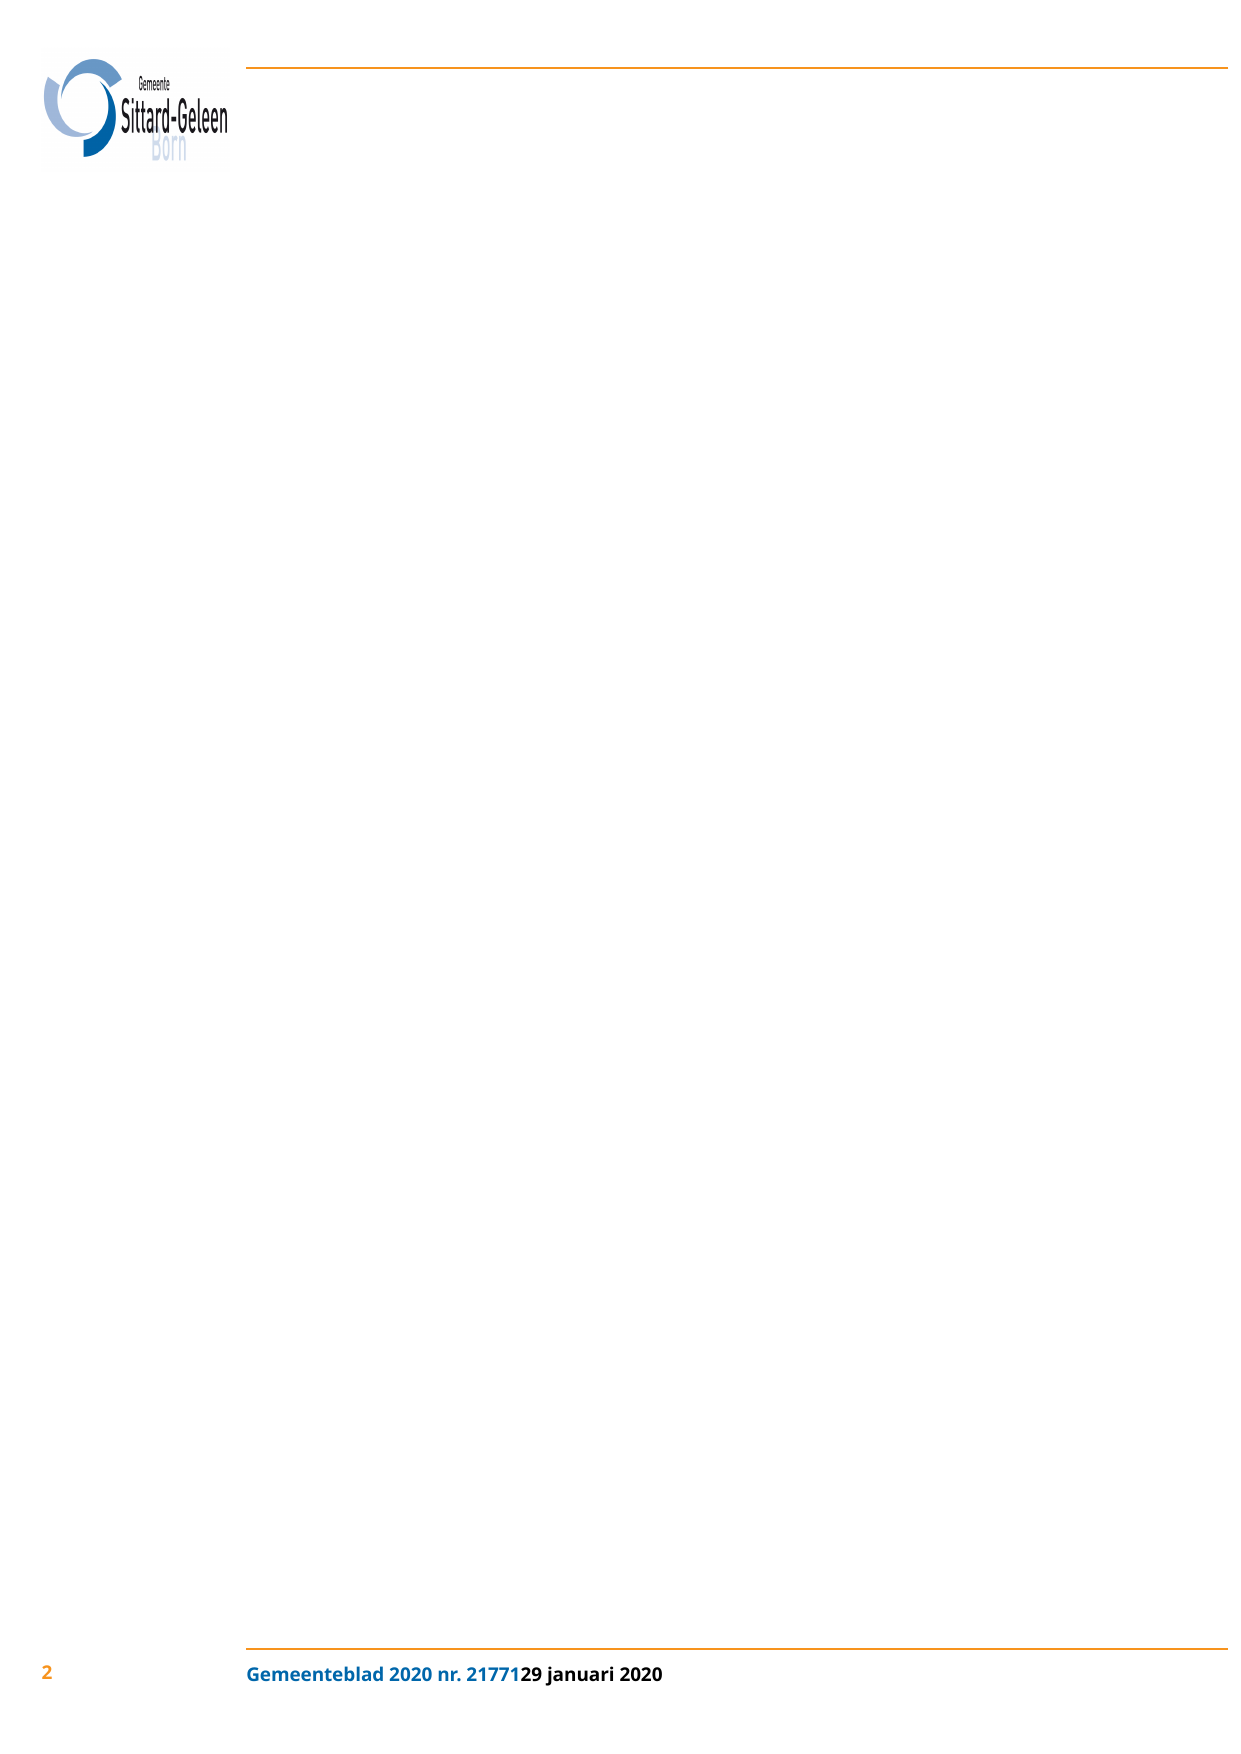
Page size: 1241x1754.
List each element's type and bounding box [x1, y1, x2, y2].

picture [41, 47, 231, 172]
